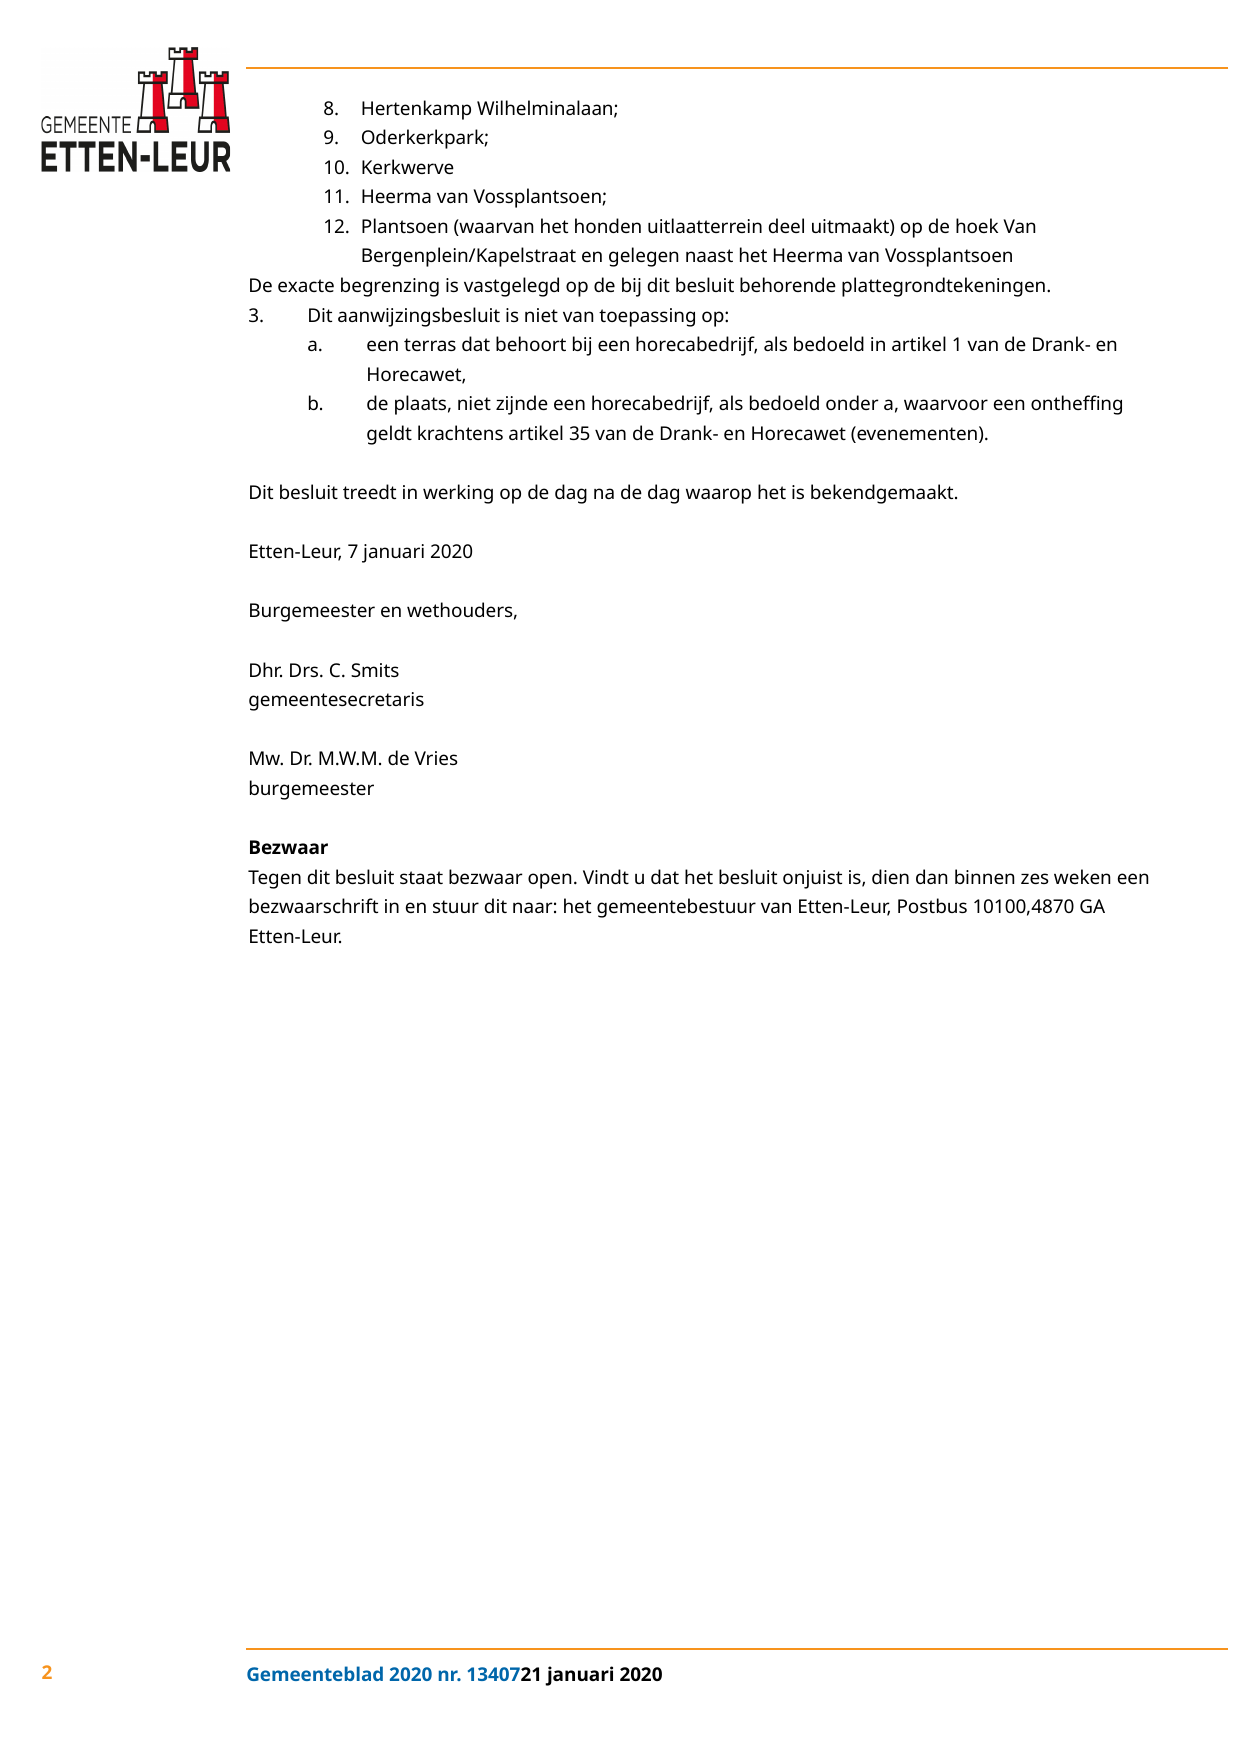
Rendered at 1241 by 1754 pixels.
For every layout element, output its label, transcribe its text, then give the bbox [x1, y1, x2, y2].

text Burgemeester en wethouders, [248, 598, 1152, 623]
list Hertenkamp Wilhelminalaan; [323, 95, 1152, 121]
text Bezwaar [248, 834, 1152, 860]
text Mw. Dr. M.W.M. de Vries [248, 746, 1152, 771]
list een terras dat behoort bij een horecabedrijf, als bedoeld in artikel 1 van de Drank- en Horecawet, [307, 331, 1152, 387]
text De exacte begrenzing is vastgelegd op de bij dit besluit behorende plattegrondtekeningen. [248, 272, 1152, 298]
text Dit besluit treedt in werking op de dag na de dag waarop het is bekendgemaakt. [248, 479, 1152, 505]
list de plaats, niet zijnde een horecabedrijf, als bedoeld onder a, waarvoor een ontheffing geldt krachtens artikel 35 van de Drank- en Horecawet (evenementen). [307, 391, 1152, 446]
list Kerkwerve [323, 154, 1152, 180]
picture [41, 47, 231, 172]
text gemeentesecretaris [248, 686, 1152, 712]
list Heerma van Vossplantsoen; [323, 183, 1152, 209]
list Plantsoen (waarvan het honden uitlaatterrein deel uitmaakt) op de hoek Van Bergenplein/Kapelstraat en gelegen naast het Heerma van Vossplantsoen [323, 213, 1152, 268]
list Dit aanwijzingsbesluit is niet van toepassing op: [248, 302, 1152, 328]
text Etten-Leur, 7 januari 2020 [248, 538, 1152, 564]
list Oderkerkpark; [323, 124, 1152, 150]
text burgemeester [248, 775, 1152, 801]
text Tegen dit besluit staat bezwaar open. Vindt u dat het besluit onjuist is, dien dan binnen zes weken een bezwaarschrift in en stuur dit naar: het gemeentebestuur van Etten-Leur, Postbus 10100,4870 GA Etten-Leur. [248, 864, 1152, 949]
text Dhr. Drs. C. Smits [248, 657, 1152, 683]
